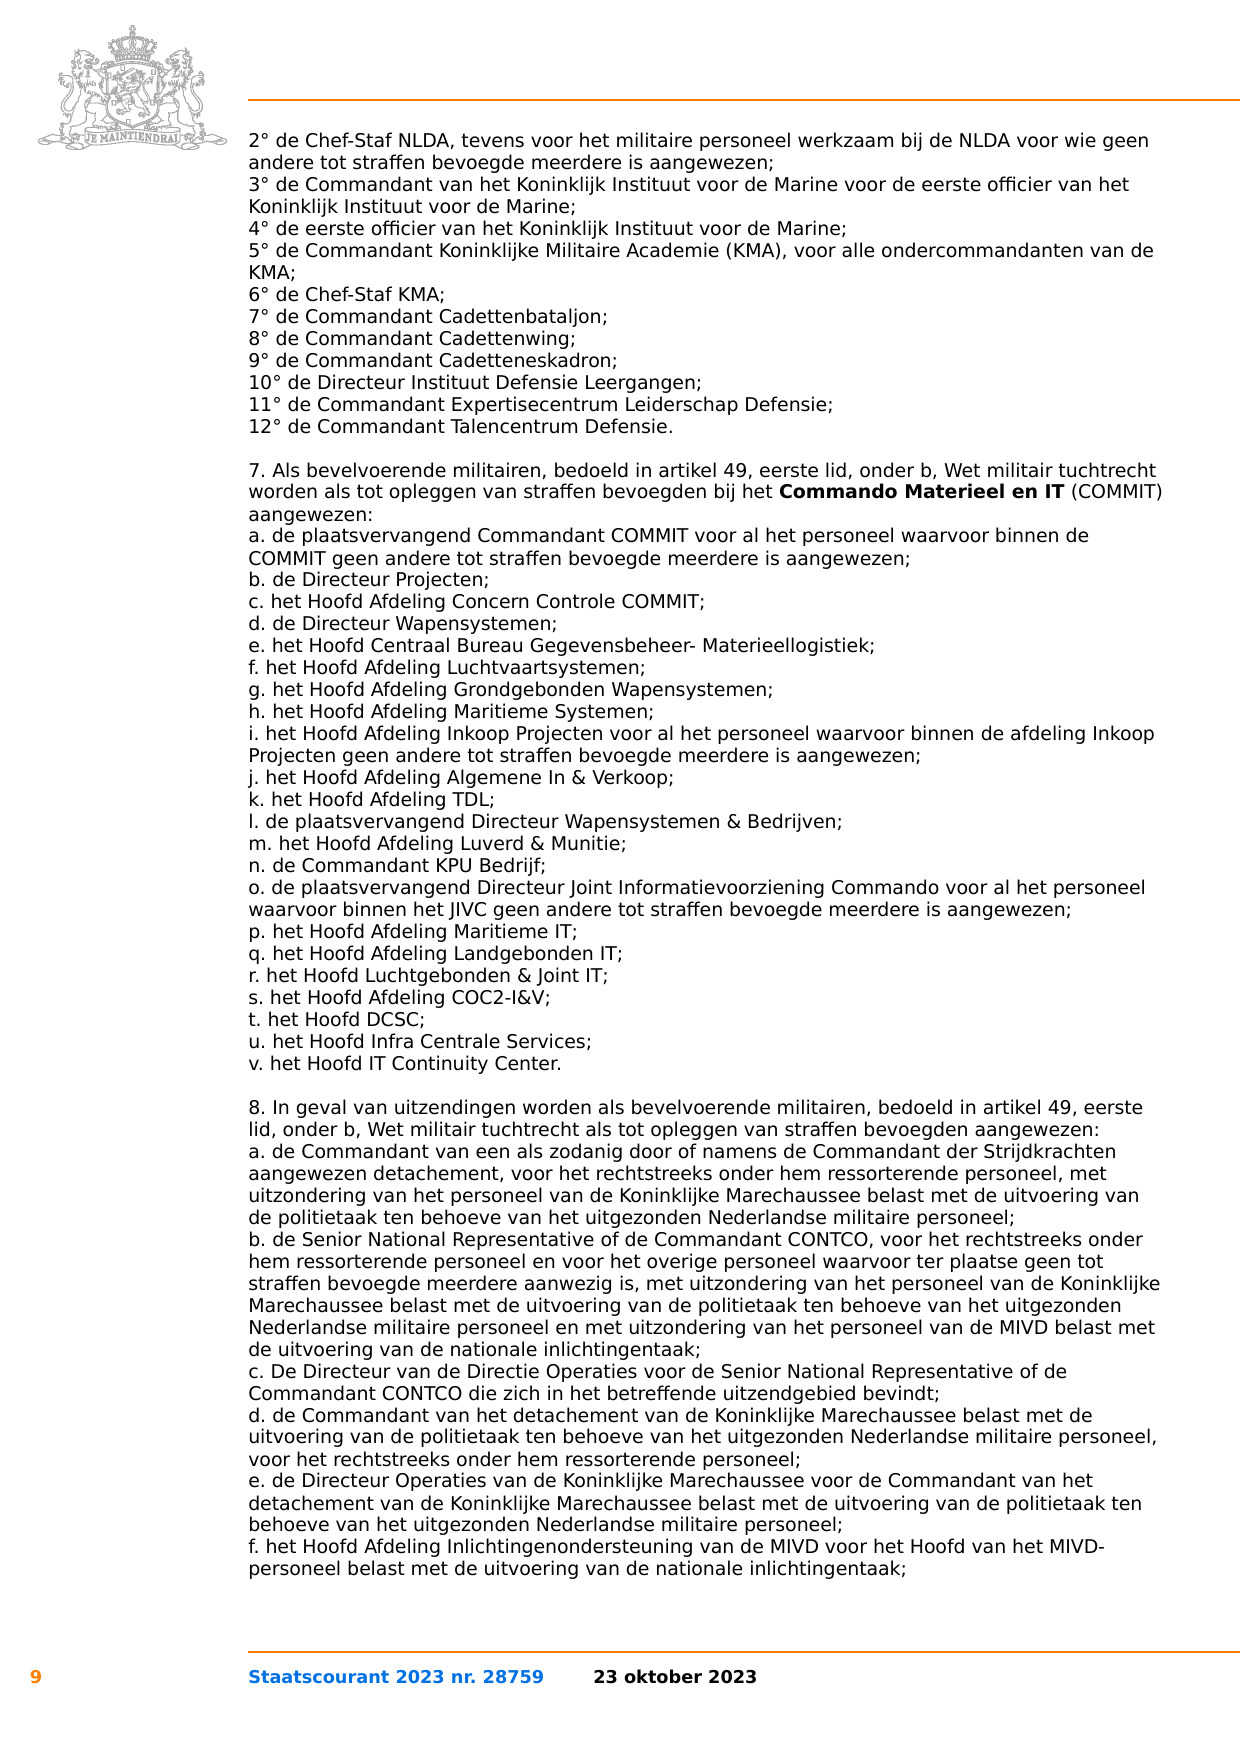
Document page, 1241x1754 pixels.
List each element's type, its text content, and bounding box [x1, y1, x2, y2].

text r. het Hoofd Luchtgebonden & Joint IT; [248, 965, 1163, 987]
text b. de Senior National Representative of de Commandant CONTCO, voor het rechtstreeks onder hem ressorterende personeel en voor het overige personeel waarvoor ter plaatse geen tot straffen bevoegde meerdere aanwezig is, met uitzondering van het personeel van de Koninklijke Marechaussee belast met de uitvoering van de politietaak ten behoeve van het uitgezonden Nederlandse militaire personeel en met uitzondering van het personeel van de MIVD belast met de uitvoering van de nationale inlichtingentaak; [248, 1229, 1163, 1361]
text m. het Hoofd Afdeling Luverd & Munitie; [248, 833, 1163, 855]
text f. het Hoofd Afdeling Luchtvaartsystemen; [248, 657, 1163, 679]
text n. de Commandant KPU Bedrijf; [248, 855, 1163, 877]
text e. het Hoofd Centraal Bureau Gegevensbeheer- Materieellogistiek; [248, 635, 1163, 657]
text 5° de Commandant Koninklijke Militaire Academie (KMA), voor alle ondercommandanten van de KMA; [248, 240, 1163, 284]
text 3° de Commandant van het Koninklijk Instituut voor de Marine voor de eerste officier van het Koninklijk Instituut voor de Marine; [248, 174, 1163, 218]
text g. het Hoofd Afdeling Grondgebonden Wapensystemen; [248, 679, 1163, 701]
text j. het Hoofd Afdeling Algemene In & Verkoop; [248, 767, 1163, 789]
text t. het Hoofd DCSC; [248, 1009, 1163, 1031]
text o. de plaatsvervangend Directeur Joint Informatievoorziening Commando voor al het personeel waarvoor binnen het JIVC geen andere tot straffen bevoegde meerdere is aangewezen; [248, 877, 1163, 921]
text l. de plaatsvervangend Directeur Wapensystemen & Bedrijven; [248, 811, 1163, 833]
text d. de Directeur Wapensystemen; [248, 613, 1163, 635]
text k. het Hoofd Afdeling TDL; [248, 789, 1163, 811]
text 4° de eerste officier van het Koninklijk Instituut voor de Marine; [248, 218, 1163, 240]
text i. het Hoofd Afdeling Inkoop Projecten voor al het personeel waarvoor binnen de afdeling Inkoop Projecten geen andere tot straffen bevoegde meerdere is aangewezen; [248, 723, 1163, 767]
text 6° de Chef-Staf KMA; [248, 284, 1163, 306]
text c. De Directeur van de Directie Operaties voor de Senior National Representative of de Commandant CONTCO die zich in het betreffende uitzendgebied bevindt; [248, 1361, 1163, 1404]
text 2° de Chef-Staf NLDA, tevens voor het militaire personeel werkzaam bij de NLDA voor wie geen andere tot straffen bevoegde meerdere is aangewezen; [248, 130, 1163, 174]
text v. het Hoofd IT Continuity Center. [248, 1053, 1163, 1075]
text c. het Hoofd Afdeling Concern Controle COMMIT; [248, 591, 1163, 613]
text s. het Hoofd Afdeling COC2-I&V; [248, 987, 1163, 1009]
picture [38, 25, 227, 150]
text 8° de Commandant Cadettenwing; [248, 328, 1163, 350]
text 10° de Directeur Instituut Defensie Leergangen; [248, 372, 1163, 394]
text u. het Hoofd Infra Centrale Services; [248, 1031, 1163, 1053]
text q. het Hoofd Afdeling Landgebonden IT; [248, 943, 1163, 965]
text p. het Hoofd Afdeling Maritieme IT; [248, 921, 1163, 943]
text e. de Directeur Operaties van de Koninklijke Marechaussee voor de Commandant van het detachement van de Koninklijke Marechaussee belast met de uitvoering van de politietaak ten behoeve van het uitgezonden Nederlandse militaire personeel; [248, 1470, 1163, 1536]
text b. de Directeur Projecten; [248, 569, 1163, 591]
text a. de plaatsvervangend Commandant COMMIT voor al het personeel waarvoor binnen de COMMIT geen andere tot straffen bevoegde meerdere is aangewezen; [248, 525, 1163, 569]
text 9° de Commandant Cadetteneskadron; [248, 350, 1163, 372]
text 8. In geval van uitzendingen worden als bevelvoerende militairen, bedoeld in artikel 49, eerste lid, onder b, Wet militair tuchtrecht als tot opleggen van straffen bevoegden aangewezen: [248, 1097, 1163, 1141]
text d. de Commandant van het detachement van de Koninklijke Marechaussee belast met de uitvoering van de politietaak ten behoeve van het uitgezonden Nederlandse militaire personeel, voor het rechtstreeks onder hem ressorterende personeel; [248, 1404, 1163, 1470]
text 7. Als bevelvoerende militairen, bedoeld in artikel 49, eerste lid, onder b, Wet militair tuchtrecht worden als tot opleggen van straffen bevoegden bij het Commando Materieel en IT (COMMIT) aangewezen: [248, 459, 1163, 525]
text a. de Commandant van een als zodanig door of namens de Commandant der Strijdkrachten aangewezen detachement, voor het rechtstreeks onder hem ressorterende personeel, met uitzondering van het personeel van de Koninklijke Marechaussee belast met de uitvoering van de politietaak ten behoeve van het uitgezonden Nederlandse militaire personeel; [248, 1141, 1163, 1229]
text 12° de Commandant Talencentrum Defensie. [248, 416, 1163, 438]
text 7° de Commandant Cadettenbataljon; [248, 306, 1163, 328]
text h. het Hoofd Afdeling Maritieme Systemen; [248, 701, 1163, 723]
text 11° de Commandant Expertisecentrum Leiderschap Defensie; [248, 394, 1163, 416]
text f. het Hoofd Afdeling Inlichtingenondersteuning van de MIVD voor het Hoofd van het MIVD-personeel belast met de uitvoering van de nationale inlichtingentaak; [248, 1536, 1163, 1580]
